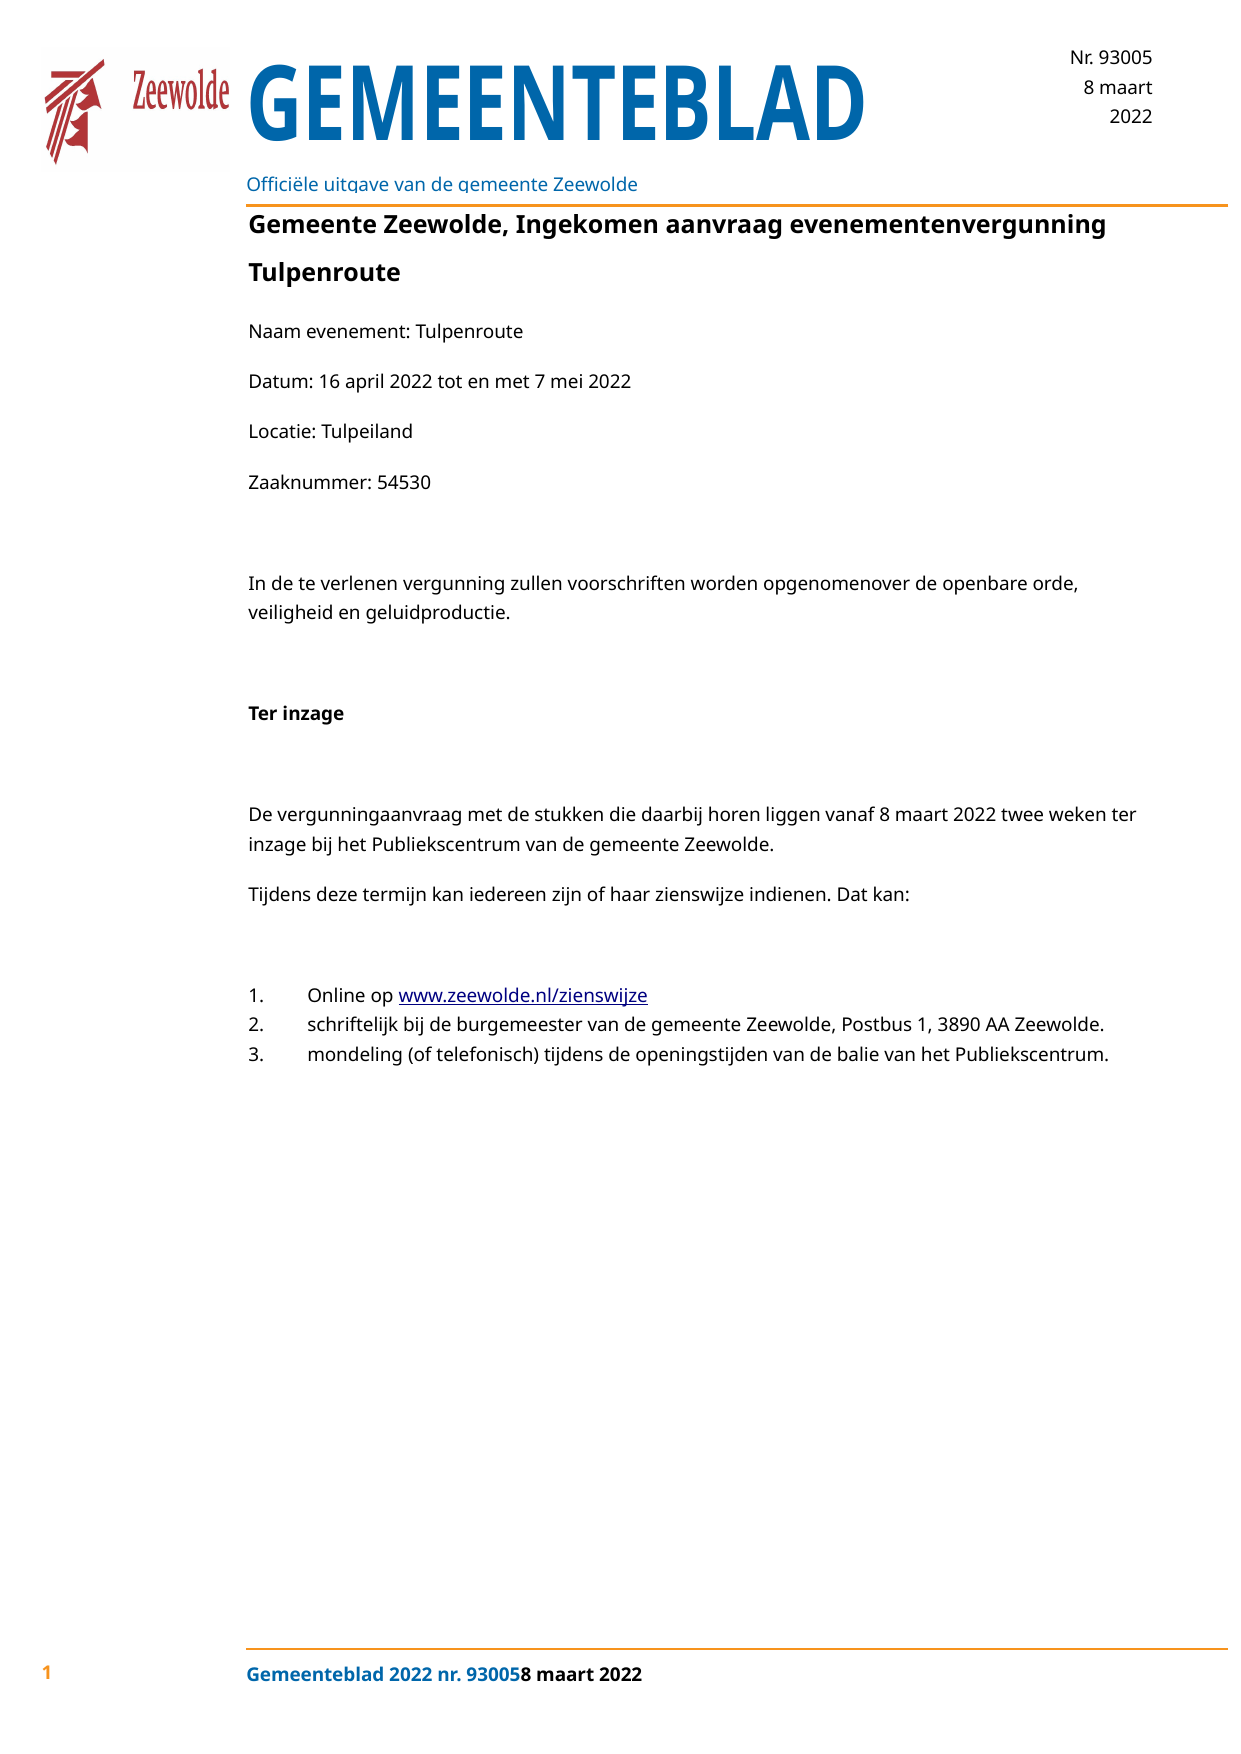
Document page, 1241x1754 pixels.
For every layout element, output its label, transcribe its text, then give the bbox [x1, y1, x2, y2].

text Zaaknummer: 54530 [248, 469, 1152, 495]
text Ter inzage [248, 700, 1152, 726]
text Datum: 16 april 2022 tot en met 7 mei 2022 [248, 368, 1152, 394]
list Online op www.zeewolde.nl/zienswijze [248, 982, 1152, 1008]
picture [41, 47, 231, 172]
text In de te verlenen vergunning zullen voorschriften worden opgenomenover de openbare orde, veiligheid en geluidproductie. [248, 570, 1152, 625]
list mondeling (of telefonisch) tijdens de openingstijden van de balie van het Publiekscentrum. [248, 1041, 1152, 1067]
text Locatie: Tulpeiland [248, 419, 1152, 444]
text De vergunningaanvraag met de stukken die daarbij horen liggen vanaf 8 maart 2022 twee weken ter inzage bij het Publiekscentrum van de gemeente Zeewolde. [248, 801, 1152, 857]
text Gemeente Zeewolde, Ingekomen aanvraag evenementenvergunning Tulpenroute [248, 207, 1152, 288]
text Tijdens deze termijn kan iedereen zijn of haar zienswijze indienen. Dat kan: [248, 881, 1152, 907]
text Naam evenement: Tulpenroute [248, 318, 1152, 344]
list schriftelijk bij de burgemeester van de gemeente Zeewolde, Postbus 1, 3890 AA Zeewolde. [248, 1012, 1152, 1037]
